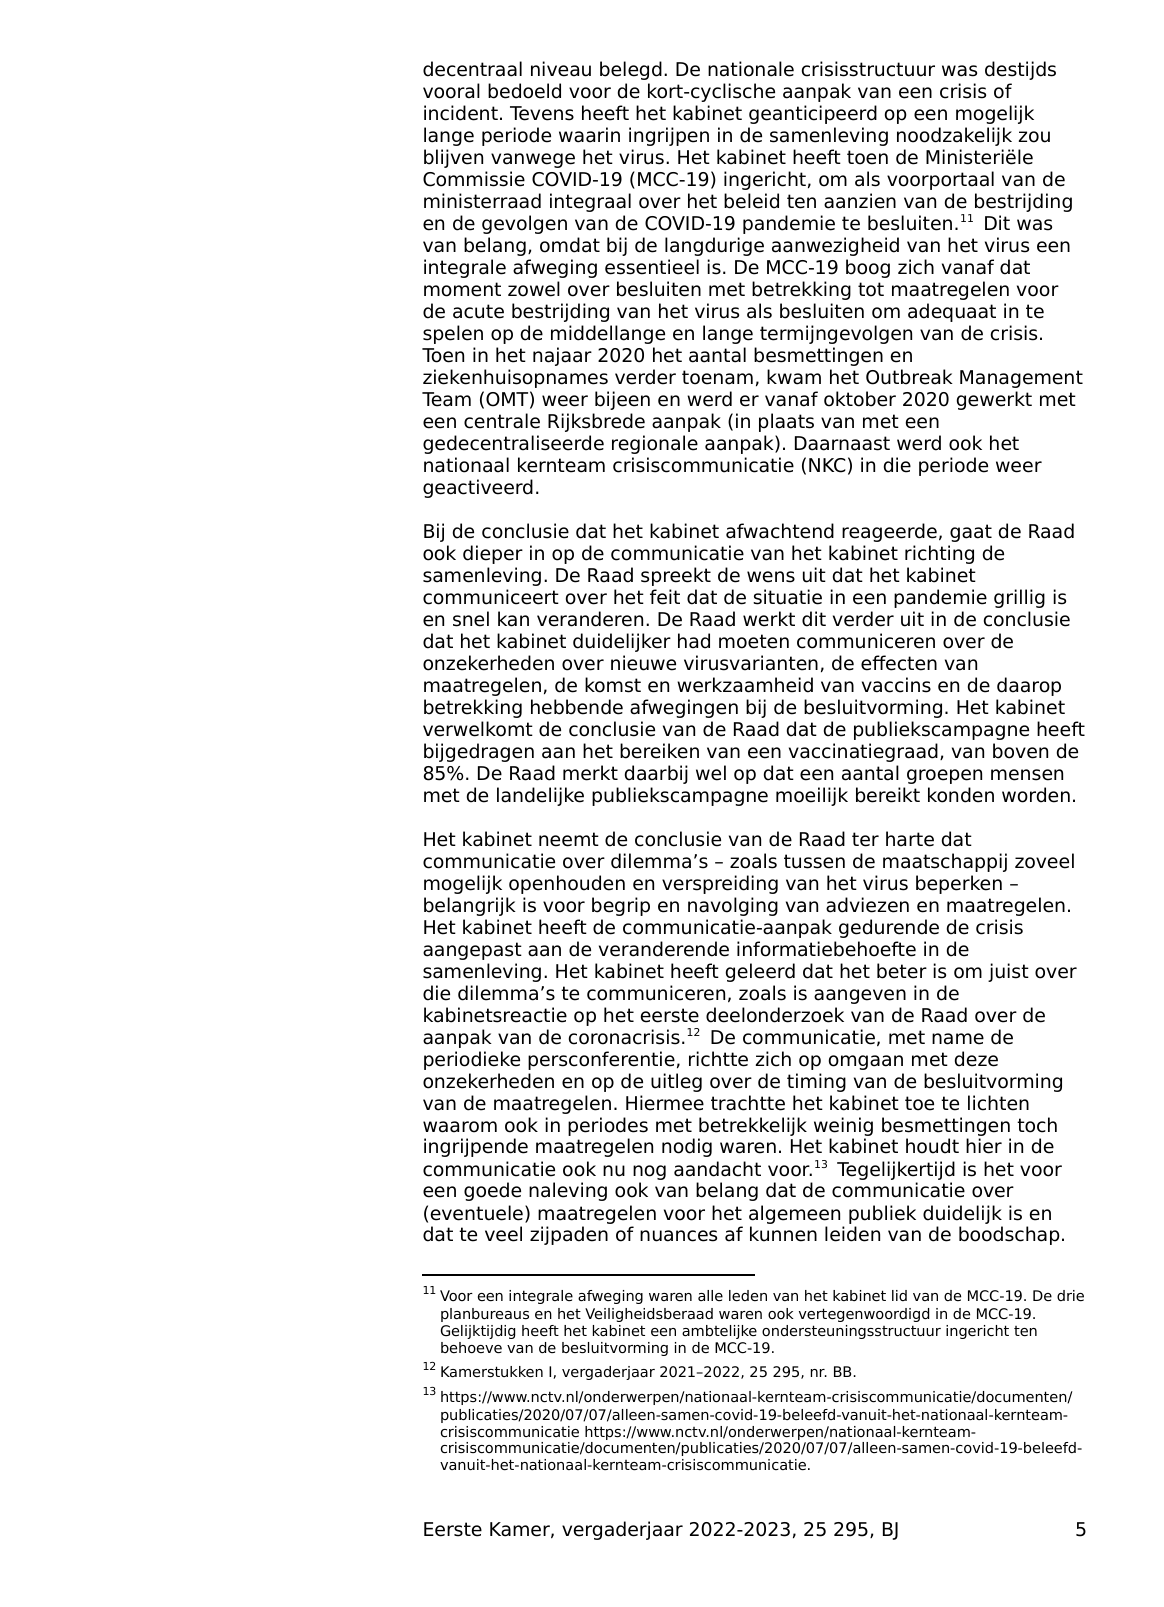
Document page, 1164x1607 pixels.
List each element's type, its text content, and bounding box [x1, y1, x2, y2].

text Het kabinet neemt de conclusie van de Raad ter harte dat communicatie over dilemma’s – zoals tussen de maatschappij zoveel mogelijk openhouden en verspreiding van het virus beperken – belangrijk is voor begrip en navolging van adviezen en maatregelen. Het kabinet heeft de communicatie-aanpak gedurende de crisis aangepast aan de veranderende informatiebehoefte in de samenleving. Het kabinet heeft geleerd dat het beter is om juist over die dilemma’s te communiceren, zoals is aangeven in de kabinetsreactie op het eerste deelonderzoek van de Raad over de aanpak van de coronacrisis. De communicatie, met name de periodieke persconferentie, richtte zich op omgaan met deze onzekerheden en op de uitleg over de timing van de besluitvorming van de maatregelen. Hiermee trachtte het kabinet toe te lichten waarom ook in periodes met betrekkelijk weinig besmettingen toch ingrijpende maatregelen nodig waren. Het kabinet houdt hier in de communicatie ook nu nog aandacht voor. Tegelijkertijd is het voor een goede naleving ook van belang dat de communicatie over (eventuele) maatregelen voor het algemeen publiek duidelijk is en dat te veel zijpaden of nuances af kunnen leiden van de boodschap. [422, 829, 1087, 1246]
text https://www.nctv.nl/onderwerpen/nationaal-kernteam-crisiscommunicatie/documenten/publicaties/2020/07/07/alleen-samen-covid-19-beleefd-vanuit-het-nationaal-kernteam-crisiscommunicatie https://www.nctv.nl/onderwerpen/nationaal-kernteam-crisiscommunicatie/documenten/publicaties/2020/07/07/alleen-samen-covid-19-beleefd-vanuit-het-nationaal-kernteam-crisiscommunicatie. [422, 1385, 1087, 1474]
text Voor een integrale afweging waren alle leden van het kabinet lid van de MCC-19. De drie planbureaus en het Veiligheidsberaad waren ook vertegenwoordigd in de MCC-19. Gelijktijdig heeft het kabinet een ambtelijke ondersteuningsstructuur ingericht ten behoeve van de besluitvorming in de MCC-19. [422, 1284, 1087, 1357]
text decentraal niveau belegd. De nationale crisisstructuur was destijds vooral bedoeld voor de kort-cyclische aanpak van een crisis of incident. Tevens heeft het kabinet geanticipeerd op een mogelijk lange periode waarin ingrijpen in de samenleving noodzakelijk zou blijven vanwege het virus. Het kabinet heeft toen de Ministeriële Commissie COVID-19 (MCC-19) ingericht, om als voorportaal van de ministerraad integraal over het beleid ten aanzien van de bestrijding en de gevolgen van de COVID-19 pandemie te besluiten. Dit was van belang, omdat bij de langdurige aanwezigheid van het virus een integrale afweging essentieel is. De MCC-19 boog zich vanaf dat moment zowel over besluiten met betrekking tot maatregelen voor de acute bestrijding van het virus als besluiten om adequaat in te spelen op de middellange en lange termijngevolgen van de crisis. Toen in het najaar 2020 het aantal besmettingen en ziekenhuisopnames verder toenam, kwam het Outbreak Management Team (OMT) weer bijeen en werd er vanaf oktober 2020 gewerkt met een centrale Rijksbrede aanpak (in plaats van met een gedecentraliseerde regionale aanpak). Daarnaast werd ook het nationaal kernteam crisiscommunicatie (NKC) in die periode weer geactiveerd. [422, 59, 1087, 499]
text Bij de conclusie dat het kabinet afwachtend reageerde, gaat de Raad ook dieper in op de communicatie van het kabinet richting de samenleving. De Raad spreekt de wens uit dat het kabinet communiceert over het feit dat de situatie in een pandemie grillig is en snel kan veranderen. De Raad werkt dit verder uit in de conclusie dat het kabinet duidelijker had moeten communiceren over de onzekerheden over nieuwe virusvarianten, de effecten van maatregelen, de komst en werkzaamheid van vaccins en de daarop betrekking hebbende afwegingen bij de besluitvorming. Het kabinet verwelkomt de conclusie van de Raad dat de publiekscampagne heeft bijgedragen aan het bereiken van een vaccinatiegraad, van boven de 85%. De Raad merkt daarbij wel op dat een aantal groepen mensen met de landelijke publiekscampagne moeilijk bereikt konden worden. [422, 521, 1087, 807]
text Kamerstukken I, vergaderjaar 2021–2022, 25 295, nr. BB. [422, 1360, 1087, 1382]
